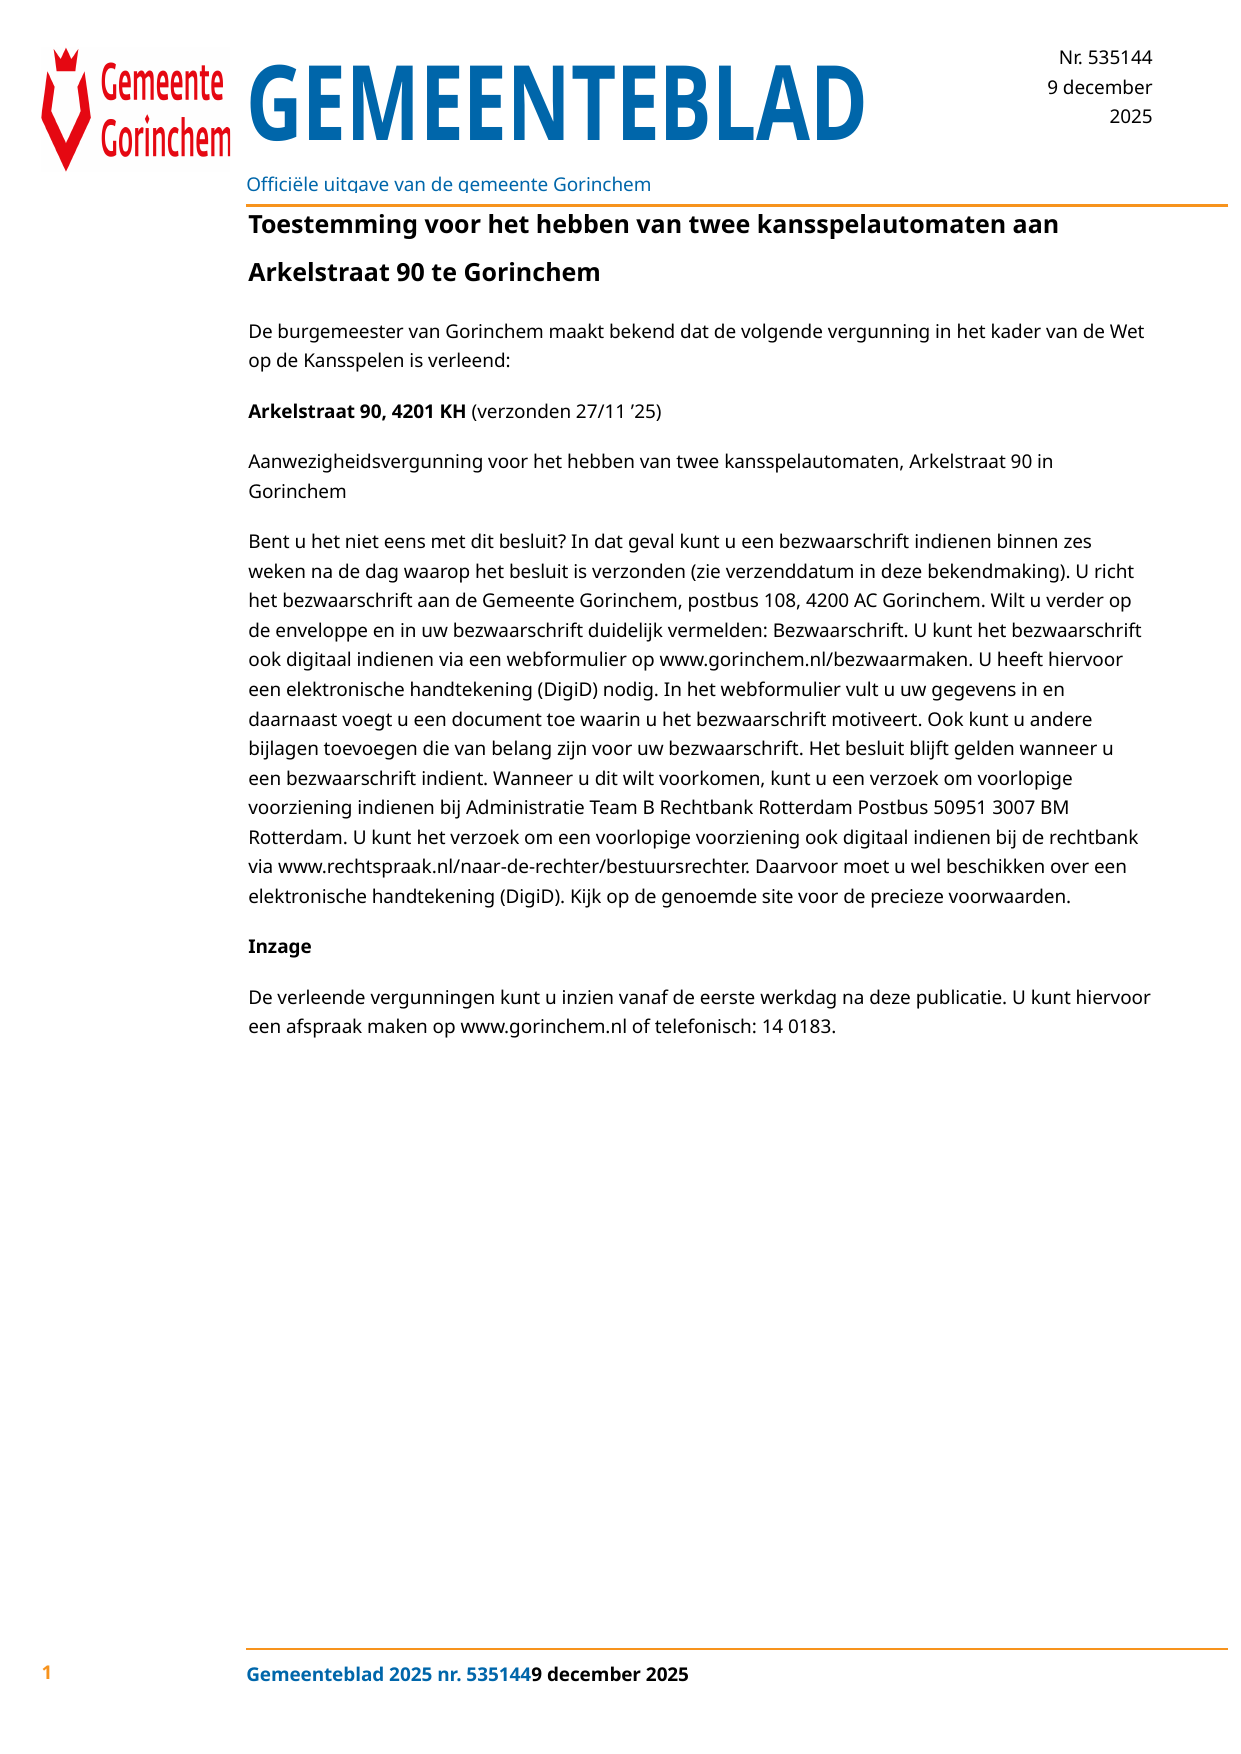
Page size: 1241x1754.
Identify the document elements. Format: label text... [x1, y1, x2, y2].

text Aanwezigheidsvergunning voor het hebben van twee kansspelautomaten, Arkelstraat 90 in Gorinchem [248, 448, 1152, 504]
text Toestemming voor het hebben van twee kansspelautomaten aan Arkelstraat 90 te Gorinchem [248, 207, 1152, 288]
text Inzage [248, 934, 1152, 959]
text Arkelstraat 90, 4201 KH (verzonden 27/11 ’25) [248, 398, 1152, 424]
picture [41, 47, 231, 172]
text De verleende vergunningen kunt u inzien vanaf de eerste werkdag na deze publicatie. U kunt hiervoor een afspraak maken op www.gorinchem.nl of telefonisch: 14 0183. [248, 984, 1152, 1039]
text De burgemeester van Gorinchem maakt bekend dat de volgende vergunning in het kader van de Wet op de Kansspelen is verleend: [248, 318, 1152, 373]
text Bent u het niet eens met dit besluit? In dat geval kunt u een bezwaarschrift indienen binnen zes weken na de dag waarop het besluit is verzonden (zie verzenddatum in deze bekendmaking). U richt het bezwaarschrift aan de Gemeente Gorinchem, postbus 108, 4200 AC Gorinchem. Wilt u verder op de enveloppe en in uw bezwaarschrift duidelijk vermelden: Bezwaarschrift. U kunt het bezwaarschrift ook digitaal indienen via een webformulier op www.gorinchem.nl/bezwaarmaken. U heeft hiervoor een elektronische handtekening (DigiD) nodig. In het webformulier vult u uw gegevens in en daarnaast voegt u een document toe waarin u het bezwaarschrift motiveert. Ook kunt u andere bijlagen toevoegen die van belang zijn voor uw bezwaarschrift. Het besluit blijft gelden wanneer u een bezwaarschrift indient. Wanneer u dit wilt voorkomen, kunt u een verzoek om voorlopige voorziening indienen bij Administratie Team B Rechtbank Rotterdam Postbus 50951 3007 BM Rotterdam. U kunt het verzoek om een voorlopige voorziening ook digitaal indienen bij de rechtbank via www.rechtspraak.nl/naar-de-rechter/bestuursrechter. Daarvoor moet u wel beschikken over een elektronische handtekening (DigiD). Kijk op de genoemde site voor de precieze voorwaarden. [248, 528, 1152, 909]
